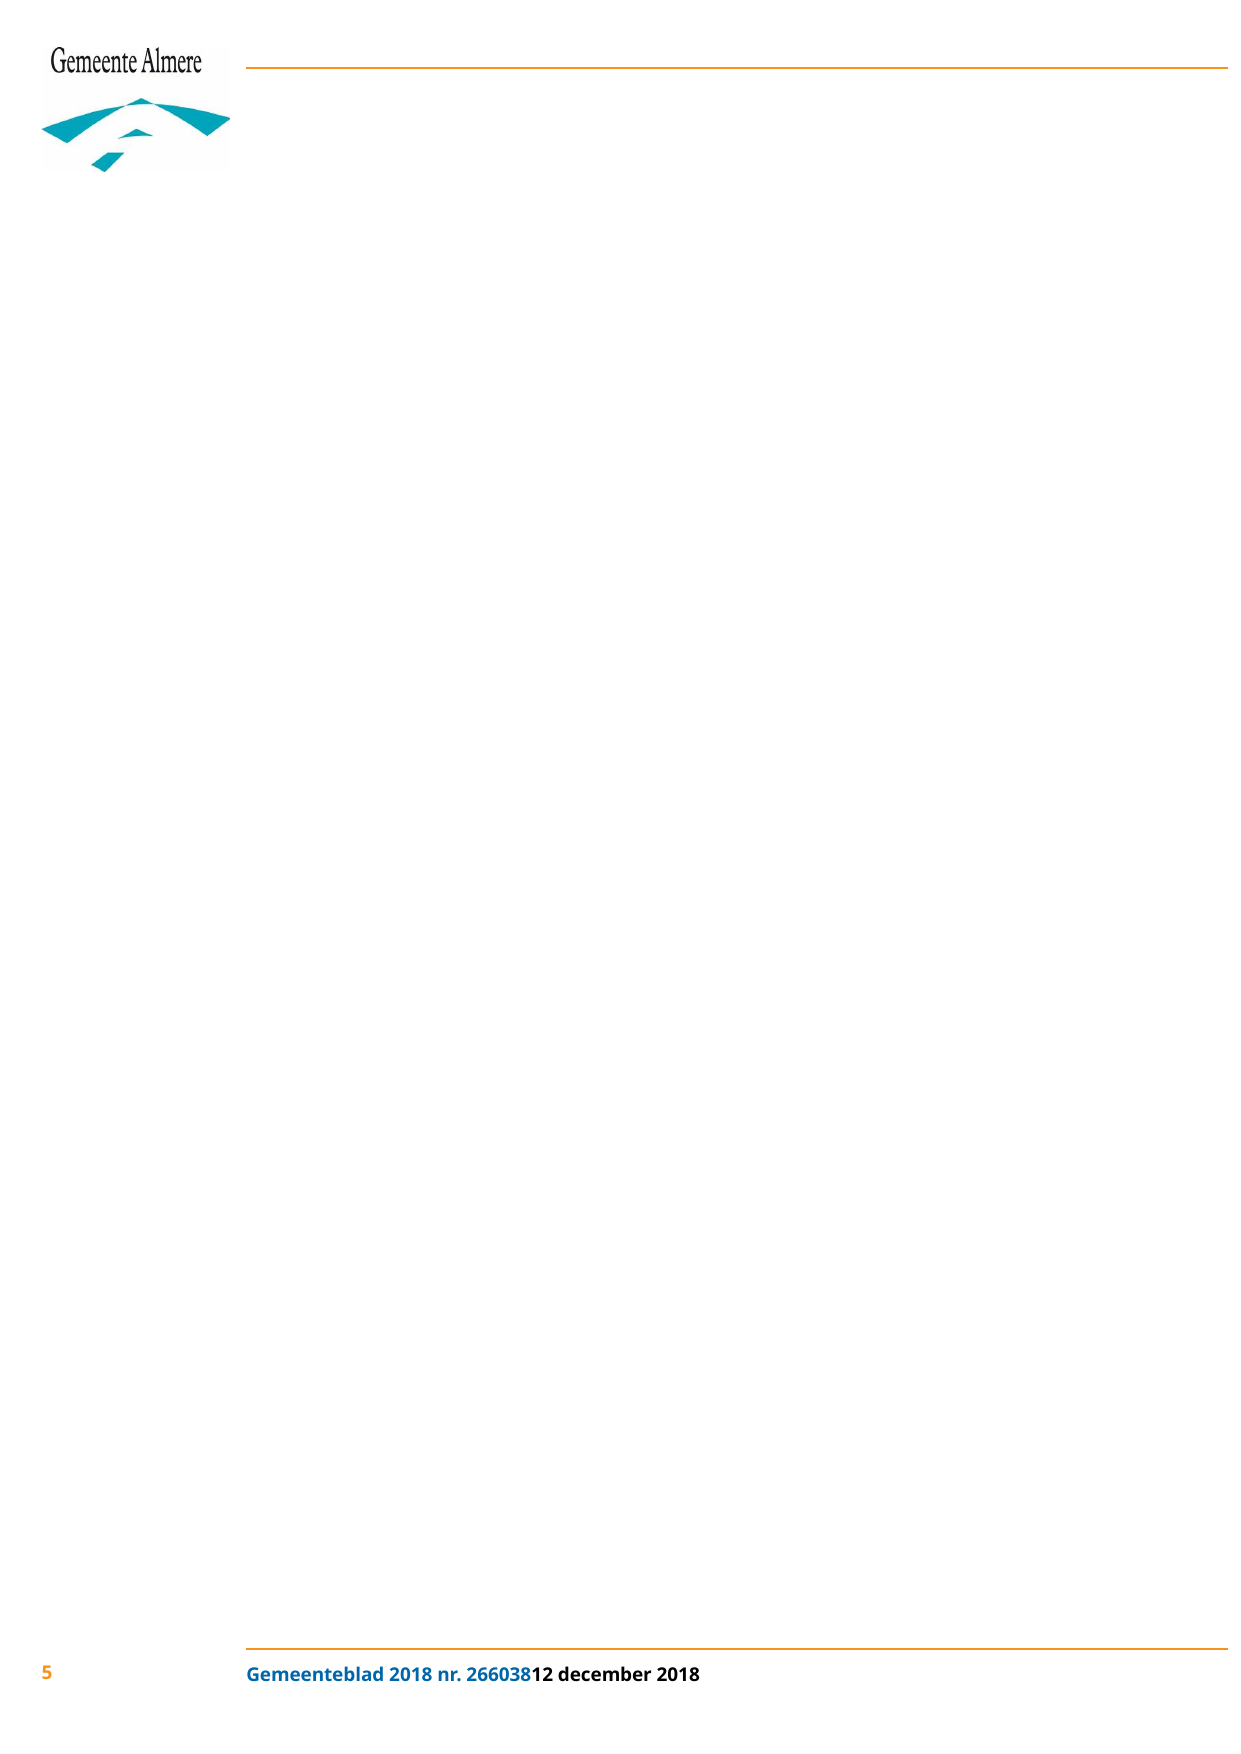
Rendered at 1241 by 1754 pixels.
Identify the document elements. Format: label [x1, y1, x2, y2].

picture [41, 47, 231, 172]
